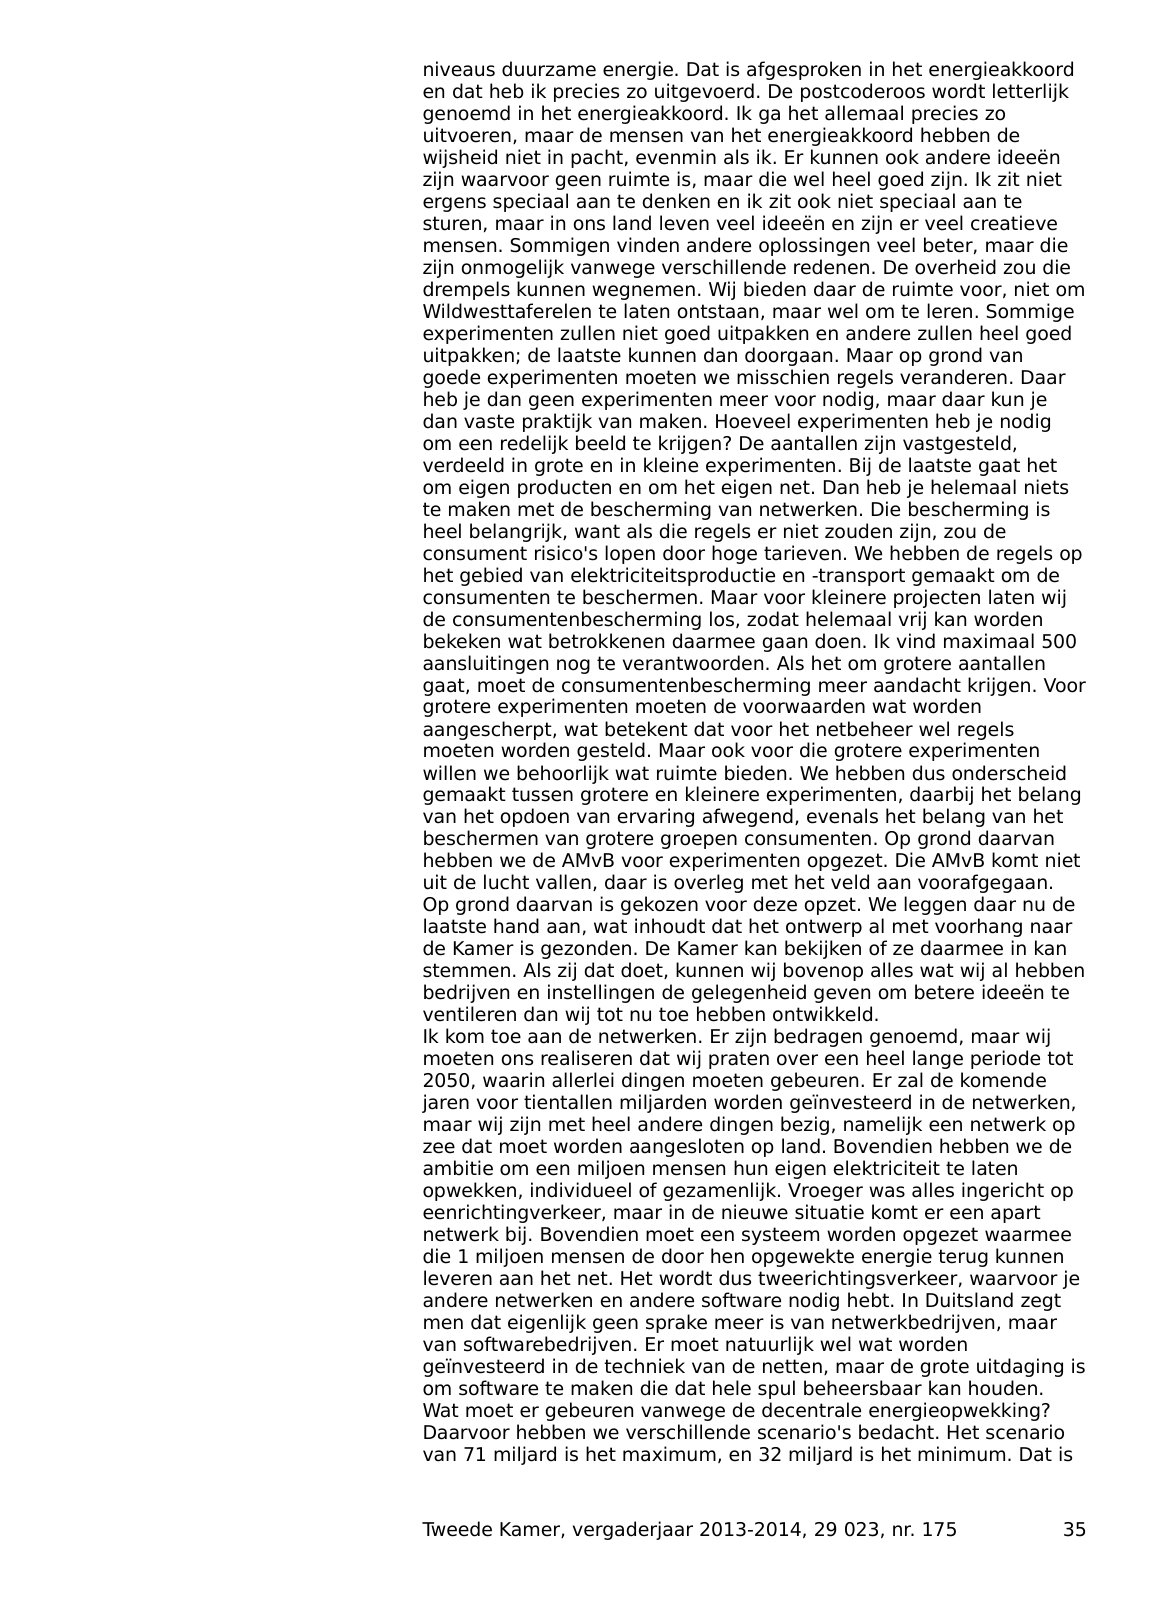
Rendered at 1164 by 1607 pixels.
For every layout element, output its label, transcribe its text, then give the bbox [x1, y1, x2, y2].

text Ik kom toe aan de netwerken. Er zijn bedragen genoemd, maar wij moeten ons realiseren dat wij praten over een heel lange periode tot 2050, waarin allerlei dingen moeten gebeuren. Er zal de komende jaren voor tientallen miljarden worden geïnvesteerd in de netwerken, maar wij zijn met heel andere dingen bezig, namelijk een netwerk op zee dat moet worden aangesloten op land. Bovendien hebben we de ambitie om een miljoen mensen hun eigen elektriciteit te laten opwekken, individueel of gezamenlijk. Vroeger was alles ingericht op eenrichtingverkeer, maar in de nieuwe situatie komt er een apart netwerk bij. Bovendien moet een systeem worden opgezet waarmee die 1 miljoen mensen de door hen opgewekte energie terug kunnen leveren aan het net. Het wordt dus tweerichtingsverkeer, waarvoor je andere netwerken en andere software nodig hebt. In Duitsland zegt men dat eigenlijk geen sprake meer is van netwerkbedrijven, maar van softwarebedrijven. Er moet natuurlijk wel wat worden geïnvesteerd in de techniek van de netten, maar de grote uitdaging is om software te maken die dat hele spul beheersbaar kan houden. Wat moet er gebeuren vanwege de decentrale energieopwekking? Daarvoor hebben we verschillende scenario's bedacht. Het scenario van 71 miljard is het maximum, en 32 miljard is het minimum. Dat is [422, 1026, 1087, 1466]
text niveaus duurzame energie. Dat is afgesproken in het energieakkoord en dat heb ik precies zo uitgevoerd. De postcoderoos wordt letterlijk genoemd in het energieakkoord. Ik ga het allemaal precies zo uitvoeren, maar de mensen van het energieakkoord hebben de wijsheid niet in pacht, evenmin als ik. Er kunnen ook andere ideeën zijn waarvoor geen ruimte is, maar die wel heel goed zijn. Ik zit niet ergens speciaal aan te denken en ik zit ook niet speciaal aan te sturen, maar in ons land leven veel ideeën en zijn er veel creatieve mensen. Sommigen vinden andere oplossingen veel beter, maar die zijn onmogelijk vanwege verschillende redenen. De overheid zou die drempels kunnen wegnemen. Wij bieden daar de ruimte voor, niet om Wildwesttaferelen te laten ontstaan, maar wel om te leren. Sommige experimenten zullen niet goed uitpakken en andere zullen heel goed uitpakken; de laatste kunnen dan doorgaan. Maar op grond van goede experimenten moeten we misschien regels veranderen. Daar heb je dan geen experimenten meer voor nodig, maar daar kun je dan vaste praktijk van maken. Hoeveel experimenten heb je nodig om een redelijk beeld te krijgen? De aantallen zijn vastgesteld, verdeeld in grote en in kleine experimenten. Bij de laatste gaat het om eigen producten en om het eigen net. Dan heb je helemaal niets te maken met de bescherming van netwerken. Die bescherming is heel belangrijk, want als die regels er niet zouden zijn, zou de consument risico's lopen door hoge tarieven. We hebben de regels op het gebied van elektriciteitsproductie en -transport gemaakt om de consumenten te beschermen. Maar voor kleinere projecten laten wij de consumentenbescherming los, zodat helemaal vrij kan worden bekeken wat betrokkenen daarmee gaan doen. Ik vind maximaal 500 aansluitingen nog te verantwoorden. Als het om grotere aantallen gaat, moet de consumentenbescherming meer aandacht krijgen. Voor grotere experimenten moeten de voorwaarden wat worden aangescherpt, wat betekent dat voor het netbeheer wel regels moeten worden gesteld. Maar ook voor die grotere experimenten willen we behoorlijk wat ruimte bieden. We hebben dus onderscheid gemaakt tussen grotere en kleinere experimenten, daarbij het belang van het opdoen van ervaring afwegend, evenals het belang van het beschermen van grotere groepen consumenten. Op grond daarvan hebben we de AMvB voor experimenten opgezet. Die AMvB komt niet uit de lucht vallen, daar is overleg met het veld aan voorafgegaan. Op grond daarvan is gekozen voor deze opzet. We leggen daar nu de laatste hand aan, wat inhoudt dat het ontwerp al met voorhang naar de Kamer is gezonden. De Kamer kan bekijken of ze daarmee in kan stemmen. Als zij dat doet, kunnen wij bovenop alles wat wij al hebben bedrijven en instellingen de gelegenheid geven om betere ideeën te ventileren dan wij tot nu toe hebben ontwikkeld. [422, 59, 1087, 1026]
